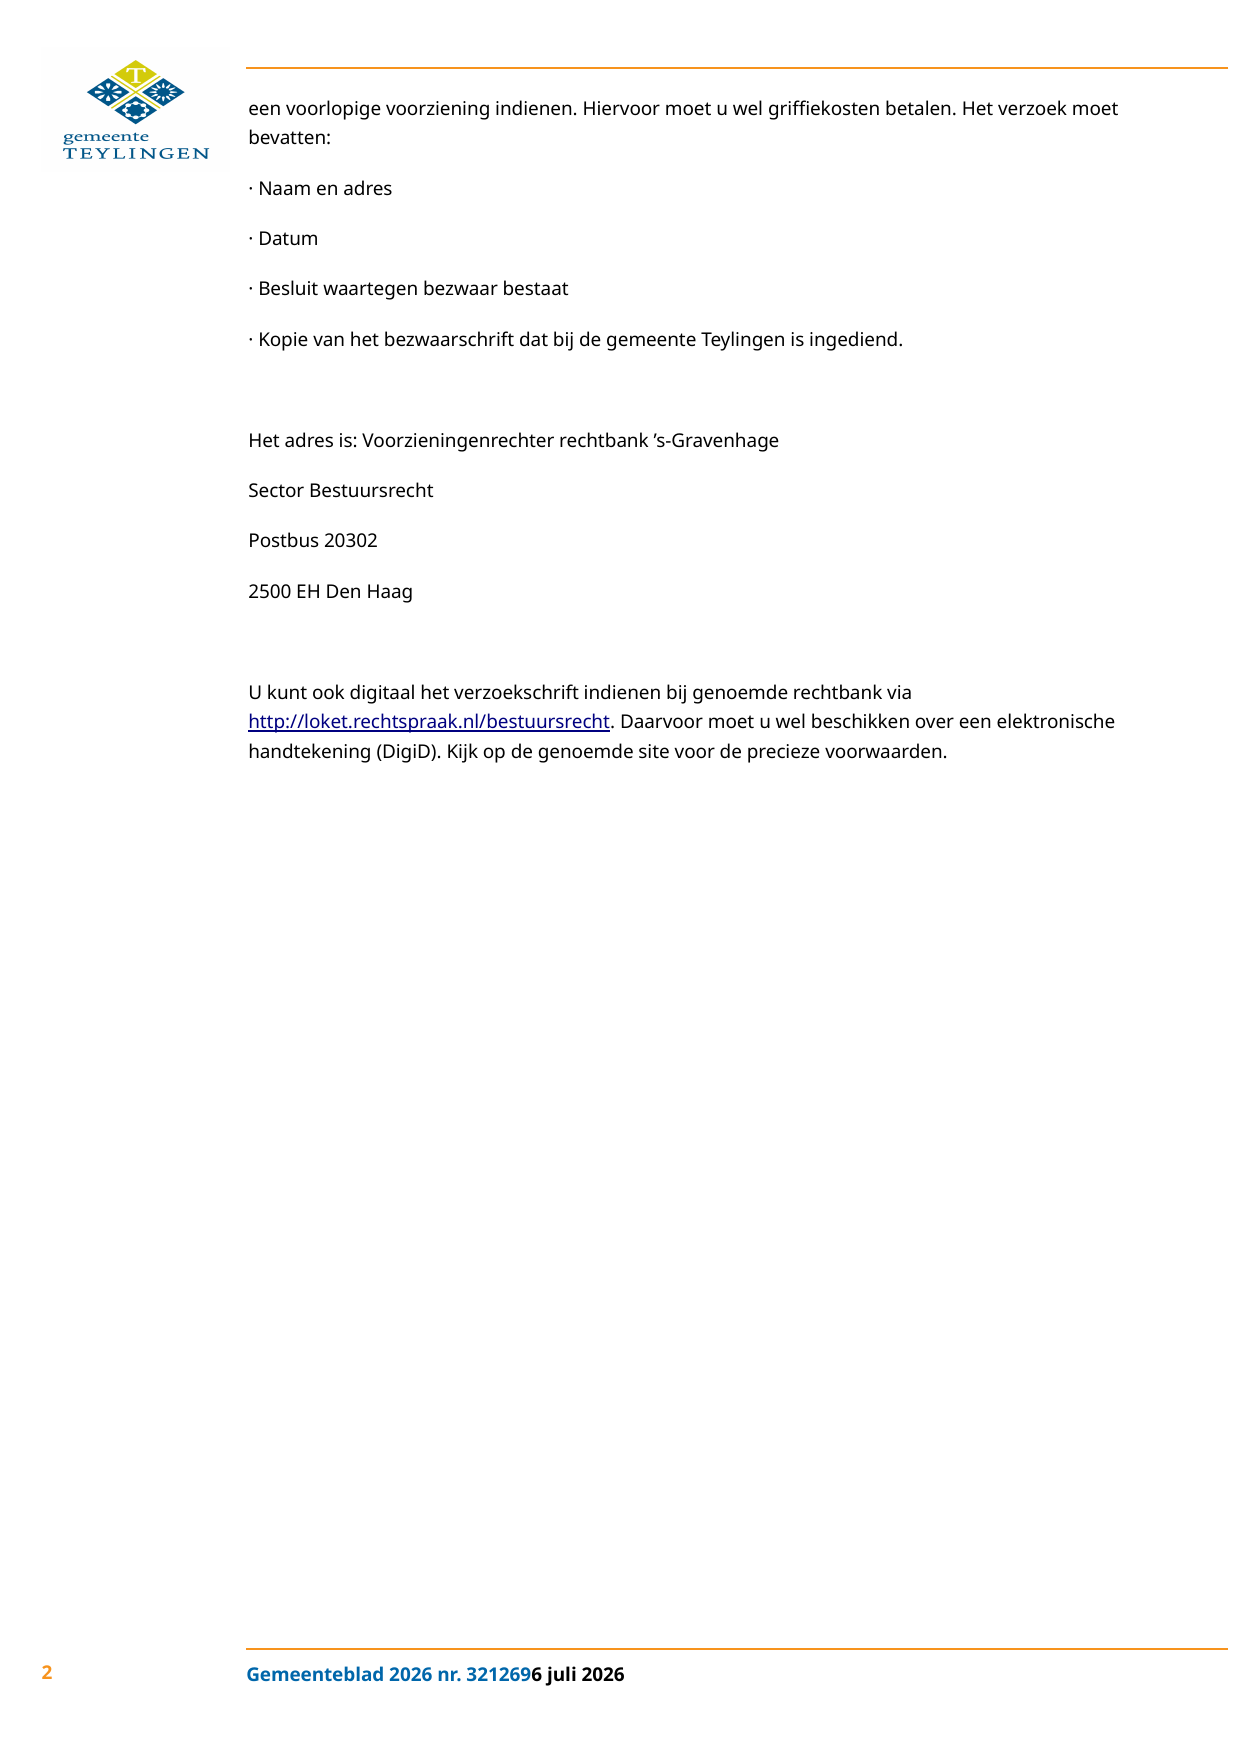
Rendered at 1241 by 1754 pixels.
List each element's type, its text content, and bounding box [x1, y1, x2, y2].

picture [41, 47, 231, 172]
text een voorlopige voorziening indienen. Hiervoor moet u wel griffiekosten betalen. Het verzoek moet bevatten: [248, 95, 1152, 150]
text U kunt ook digitaal het verzoekschrift indienen bij genoemde rechtbank via http://loket.rechtspraak.nl/bestuursrecht. Daarvoor moet u wel beschikken over een elektronische handtekening (DigiD). Kijk op de genoemde site voor de precieze voorwaarden. [248, 679, 1152, 764]
text Het adres is: Voorzieningenrechter rechtbank ’s-Gravenhage [248, 427, 1152, 453]
text · Datum [248, 225, 1152, 251]
text · Naam en adres [248, 175, 1152, 201]
text Postbus 20302 [248, 528, 1152, 553]
text · Besluit waartegen bezwaar bestaat [248, 276, 1152, 301]
text · Kopie van het bezwaarschrift dat bij de gemeente Teylingen is ingediend. [248, 326, 1152, 352]
text Sector Bestuursrecht [248, 477, 1152, 503]
text 2500 EH Den Haag [248, 578, 1152, 604]
